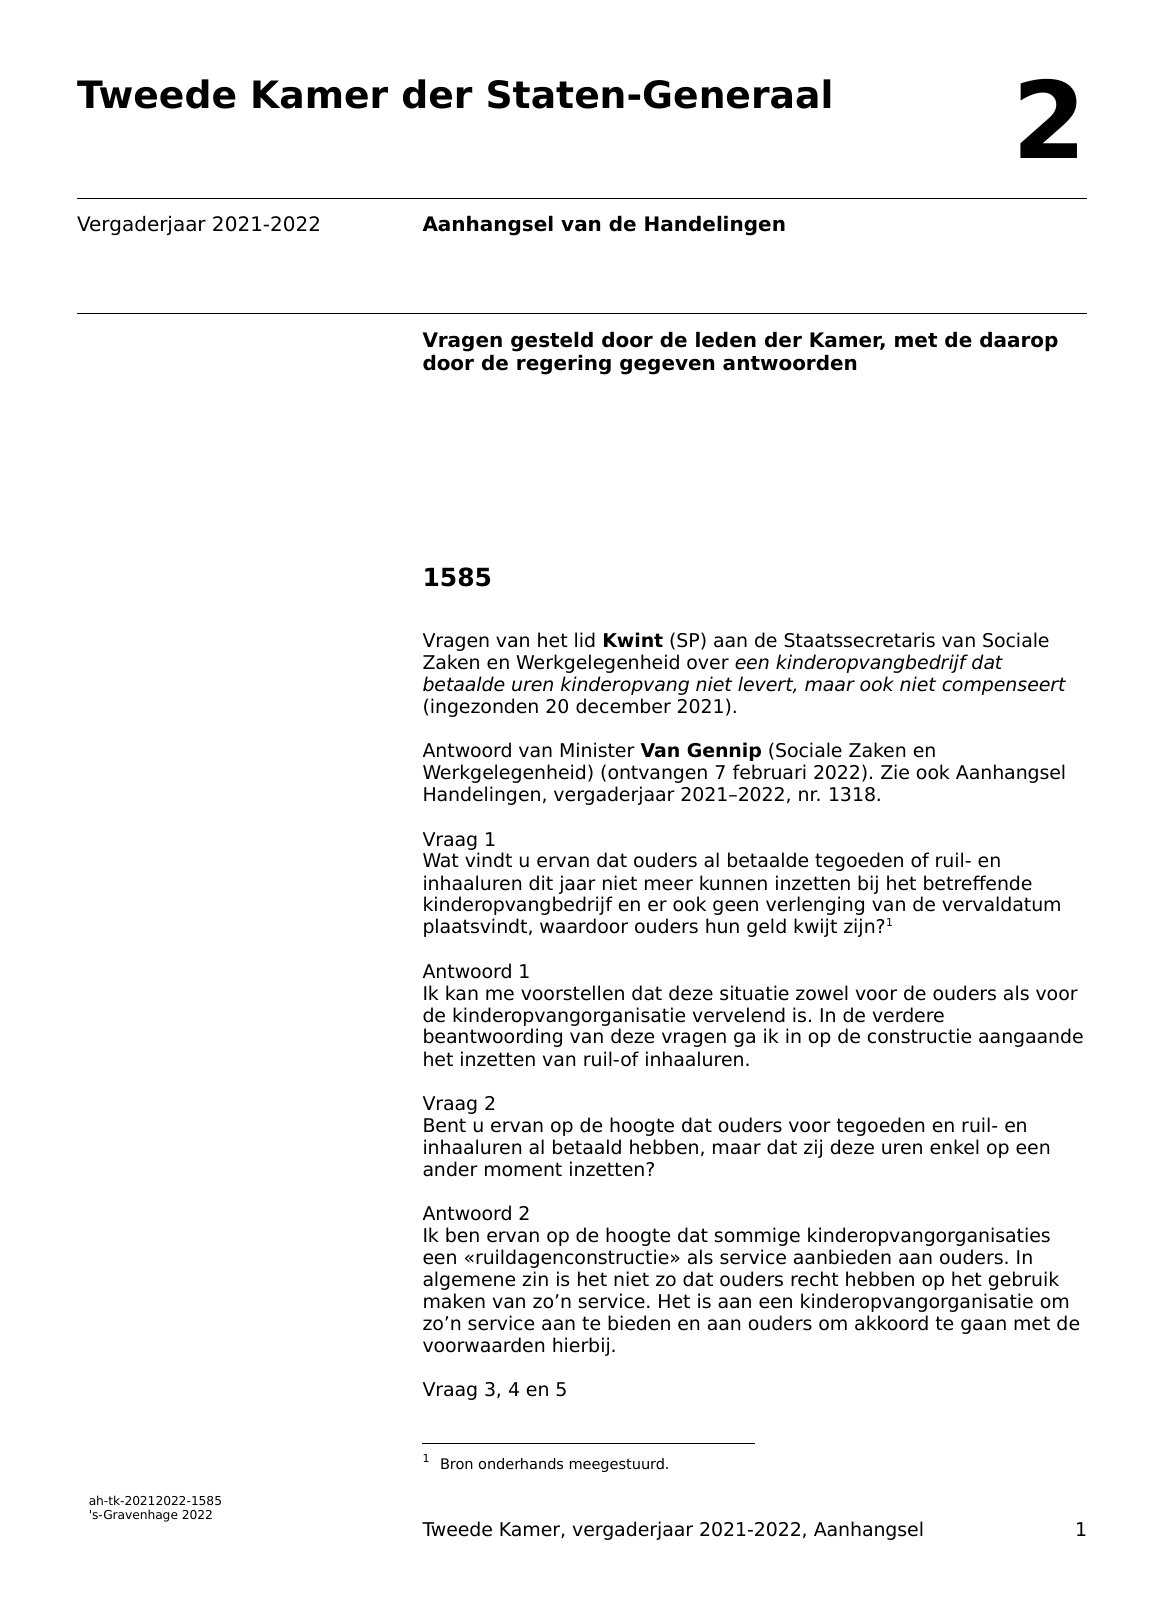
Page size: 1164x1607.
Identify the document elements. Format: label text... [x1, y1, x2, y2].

text Antwoord 1 [422, 961, 1087, 982]
text Bron onderhands meegestuurd. [422, 1452, 1087, 1474]
text Antwoord 2 [422, 1203, 1087, 1225]
text Vraag 1 [422, 828, 1087, 850]
text 1585 [422, 563, 1087, 592]
text Vragen van het lid Kwint (SP) aan de Staatssecretaris van Sociale Zaken en Werkgelegenheid over een kinderopvangbedrijf dat betaalde uren kinderopvang niet levert, maar ook niet compenseert (ingezonden 20 december 2021). [422, 630, 1087, 718]
table_header 2 [886, 59, 1087, 198]
text Ik kan me voorstellen dat deze situatie zowel voor de ouders als voor de kinderopvangorganisatie vervelend is. In de verdere beantwoording van deze vragen ga ik in op de constructie aangaande het inzetten van ruil-of inhaaluren. [422, 982, 1087, 1070]
text Vraag 2 [422, 1093, 1087, 1114]
text ah-tk-20212022-1585 [88, 1494, 323, 1508]
table_cell Aanhangsel van de Handelingen [422, 199, 1087, 313]
table_header Tweede Kamer der Staten-Generaal [77, 59, 886, 198]
table_cell Vergaderjaar 2021-2022 [77, 199, 422, 313]
text Wat vindt u ervan dat ouders al betaalde tegoeden of ruil- en inhaaluren dit jaar niet meer kunnen inzetten bij het betreffende kinderopvangbedrijf en er ook geen verlenging van de vervaldatum plaatsvindt, waardoor ouders hun geld kwijt zijn? [422, 850, 1087, 938]
text Vraag 3, 4 en 5 [422, 1379, 1087, 1401]
text Antwoord van Minister Van Gennip (Sociale Zaken en Werkgelegenheid) (ontvangen 7 februari 2022). Zie ook Aanhangsel Handelingen, vergaderjaar 2021–2022, nr. 1318. [422, 740, 1087, 806]
table_cell [77, 314, 422, 375]
text Bent u ervan op de hoogte dat ouders voor tegoeden en ruil- en inhaaluren al betaald hebben, maar dat zij deze uren enkel op een ander moment inzetten? [422, 1114, 1087, 1181]
text Ik ben ervan op de hoogte dat sommige kinderopvangorganisaties een «ruildagenconstructie» als service aanbieden aan ouders. In algemene zin is het niet zo dat ouders recht hebben op het gebruik maken van zo’n service. Het is aan een kinderopvangorganisatie om zo’n service aan te bieden en aan ouders om akkoord te gaan met de voorwaarden hierbij. [422, 1225, 1087, 1357]
table_cell Vragen gesteld door de leden der Kamer, met de daarop door de regering gegeven antwoorden [422, 314, 1087, 375]
text 's-Gravenhage 2022 [88, 1508, 323, 1522]
